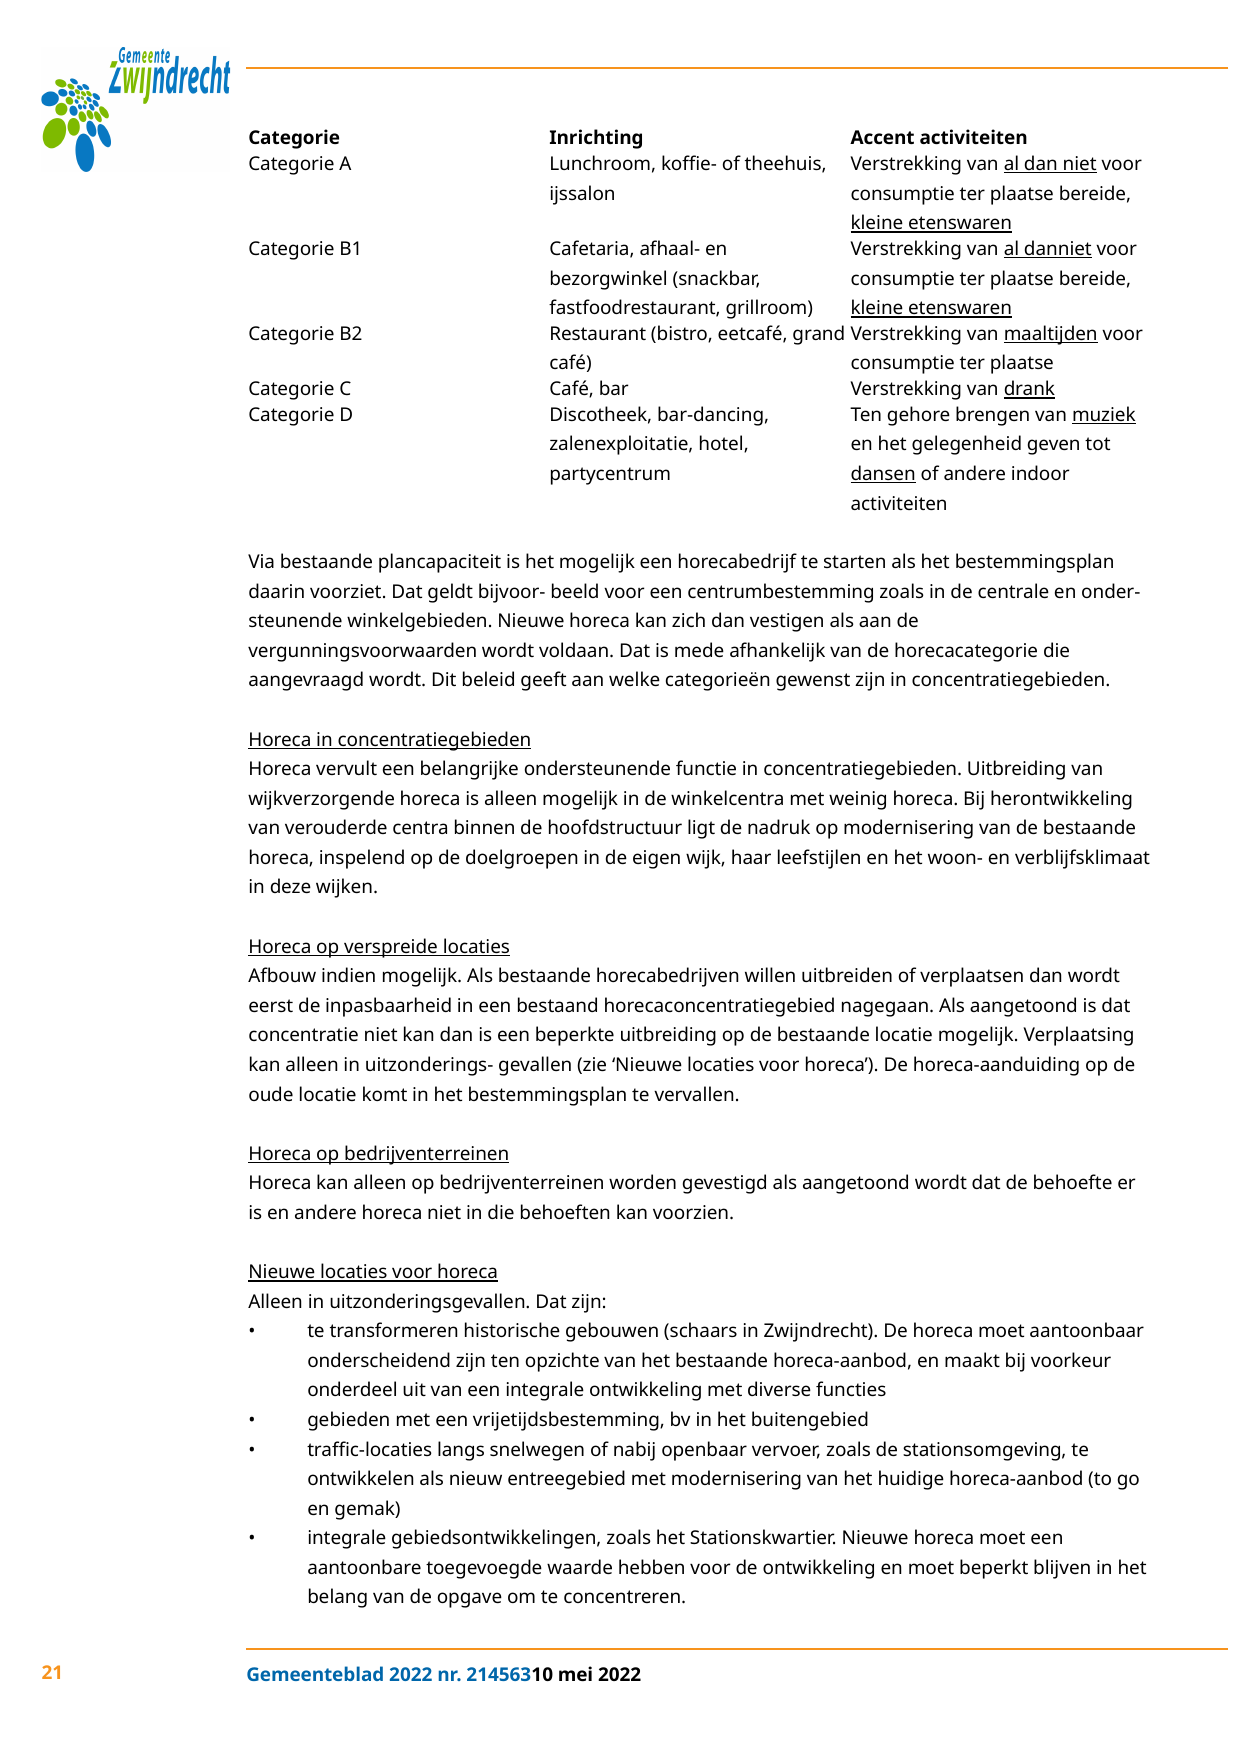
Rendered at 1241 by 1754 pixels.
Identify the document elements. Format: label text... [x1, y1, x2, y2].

table_cell Ten gehore brengen van muziek en het gelegenheid geven tot dansen of andere indoor activiteiten [850, 401, 1152, 516]
table_cell Categorie D [248, 401, 549, 516]
table_cell Verstrekking van maaltijden voor consumptie ter plaatse [850, 320, 1152, 375]
table_header Categorie [248, 125, 549, 150]
table_cell Discotheek, bar-dancing, zalenexploitatie, hotel, partycentrum [549, 401, 850, 516]
text Horeca kan alleen op bedrijventerreinen worden gevestigd als aangetoond wordt dat de behoefte er is en andere horeca niet in die behoeften kan voorzien. [248, 1169, 1152, 1225]
text Nieuwe locaties voor horeca [248, 1258, 1152, 1284]
table_cell Verstrekking van drank [850, 375, 1152, 401]
table_cell Café, bar [549, 375, 850, 401]
table_cell Categorie C [248, 375, 549, 401]
text Horeca op verspreide locaties [248, 933, 1152, 959]
list gebieden met een vrijetijdsbestemming, bv in het buitengebied [248, 1406, 1152, 1432]
text Afbouw indien mogelijk. Als bestaande horecabedrijven willen uitbreiden of verplaatsen dan wordt eerst de inpasbaarheid in een bestaand horecaconcentratiegebied nagegaan. Als aangetoond is dat concentratie niet kan dan is een beperkte uitbreiding op de bestaande locatie mogelijk. Verplaatsing kan alleen in uitzonderings- gevallen (zie ‘Nieuwe locaties voor horeca’). De horeca-aanduiding op de oude locatie komt in het bestemmingsplan te vervallen. [248, 962, 1152, 1107]
table_cell Categorie A [248, 150, 549, 235]
table_cell Lunchroom, koffie- of theehuis, ijssalon [549, 150, 850, 235]
text Horeca op bedrijventerreinen [248, 1140, 1152, 1166]
table_header Inrichting [549, 125, 850, 150]
picture [41, 47, 231, 172]
table_cell Cafetaria, afhaal- en bezorgwinkel (snackbar, fastfoodrestaurant, grillroom) [549, 235, 850, 320]
text Horeca in concentratiegebieden [248, 726, 1152, 752]
table_cell Verstrekking van al dan niet voor consumptie ter plaatse bereide, kleine etenswaren [850, 150, 1152, 235]
text Horeca vervult een belangrijke ondersteunende functie in concentratiegebieden. Uitbreiding van wijkverzorgende horeca is alleen mogelijk in de winkelcentra met weinig horeca. Bij herontwikkeling van verouderde centra binnen de hoofdstructuur ligt de nadruk op modernisering van de bestaande horeca, inspelend op de doelgroepen in de eigen wijk, haar leefstijlen en het woon- en verblijfsklimaat in deze wijken. [248, 755, 1152, 899]
list integrale gebiedsontwikkelingen, zoals het Stationskwartier. Nieuwe horeca moet een aantoonbare toegevoegde waarde hebben voor de ontwikkeling en moet beperkt blijven in het belang van de opgave om te concentreren. [248, 1524, 1152, 1609]
table_cell Categorie B1 [248, 235, 549, 320]
list traffic-locaties langs snelwegen of nabij openbaar vervoer, zoals de stationsomgeving, te ontwikkelen als nieuw entreegebied met modernisering van het huidige horeca-aanbod (to go en gemak) [248, 1436, 1152, 1521]
list te transformeren historische gebouwen (schaars in Zwijndrecht). De horeca moet aantoonbaar onderscheidend zijn ten opzichte van het bestaande horeca-aanbod, en maakt bij voorkeur onderdeel uit van een integrale ontwikkeling met diverse functies [248, 1317, 1152, 1402]
table_cell Restaurant (bistro, eetcafé, grand café) [549, 320, 850, 375]
table_cell Verstrekking van al danniet voor consumptie ter plaatse bereide, kleine etenswaren [850, 235, 1152, 320]
table_header Accent activiteiten [850, 125, 1152, 150]
text Via bestaande plancapaciteit is het mogelijk een horecabedrijf te starten als het bestemmingsplan daarin voorziet. Dat geldt bijvoor- beeld voor een centrumbestemming zoals in de centrale en onder- steunende winkelgebieden. Nieuwe horeca kan zich dan vestigen als aan de vergunningsvoorwaarden wordt voldaan. Dat is mede afhankelijk van de horecacategorie die aangevraagd wordt. Dit beleid geeft aan welke categorieën gewenst zijn in concentratiegebieden. [248, 548, 1152, 692]
table_cell Categorie B2 [248, 320, 549, 375]
text Alleen in uitzonderingsgevallen. Dat zijn: [248, 1288, 1152, 1314]
